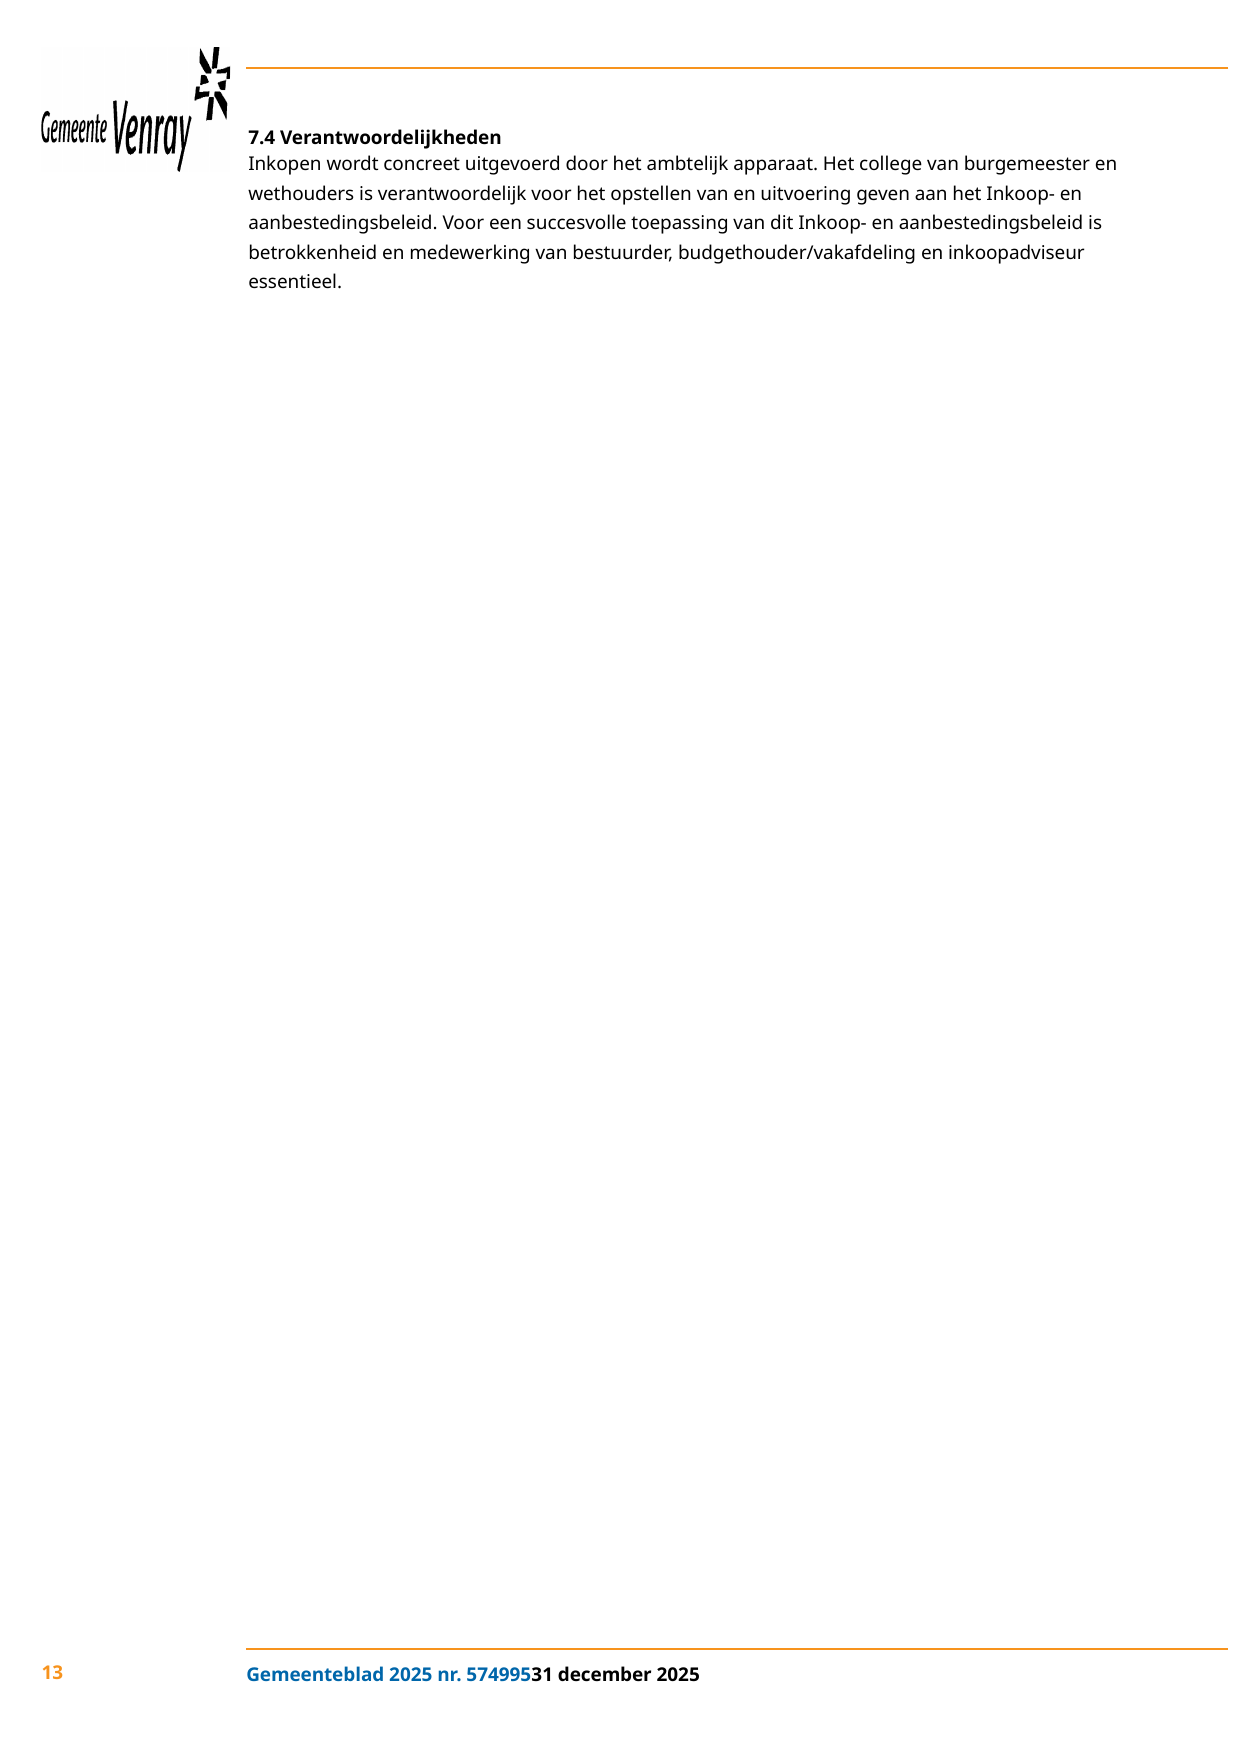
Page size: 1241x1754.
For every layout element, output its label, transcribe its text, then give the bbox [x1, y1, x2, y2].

text 7.4 Verantwoordelijkheden [248, 124, 1152, 150]
picture [41, 47, 231, 172]
text Inkopen wordt concreet uitgevoerd door het ambtelijk apparaat. Het college van burgemeester en wethouders is verantwoordelijk voor het opstellen van en uitvoering geven aan het Inkoop- en aanbestedingsbeleid. Voor een succesvolle toepassing van dit Inkoop- en aanbestedingsbeleid is betrokkenheid en medewerking van bestuurder, budgethouder/vakafdeling en inkoopadviseur essentieel. [248, 150, 1152, 294]
